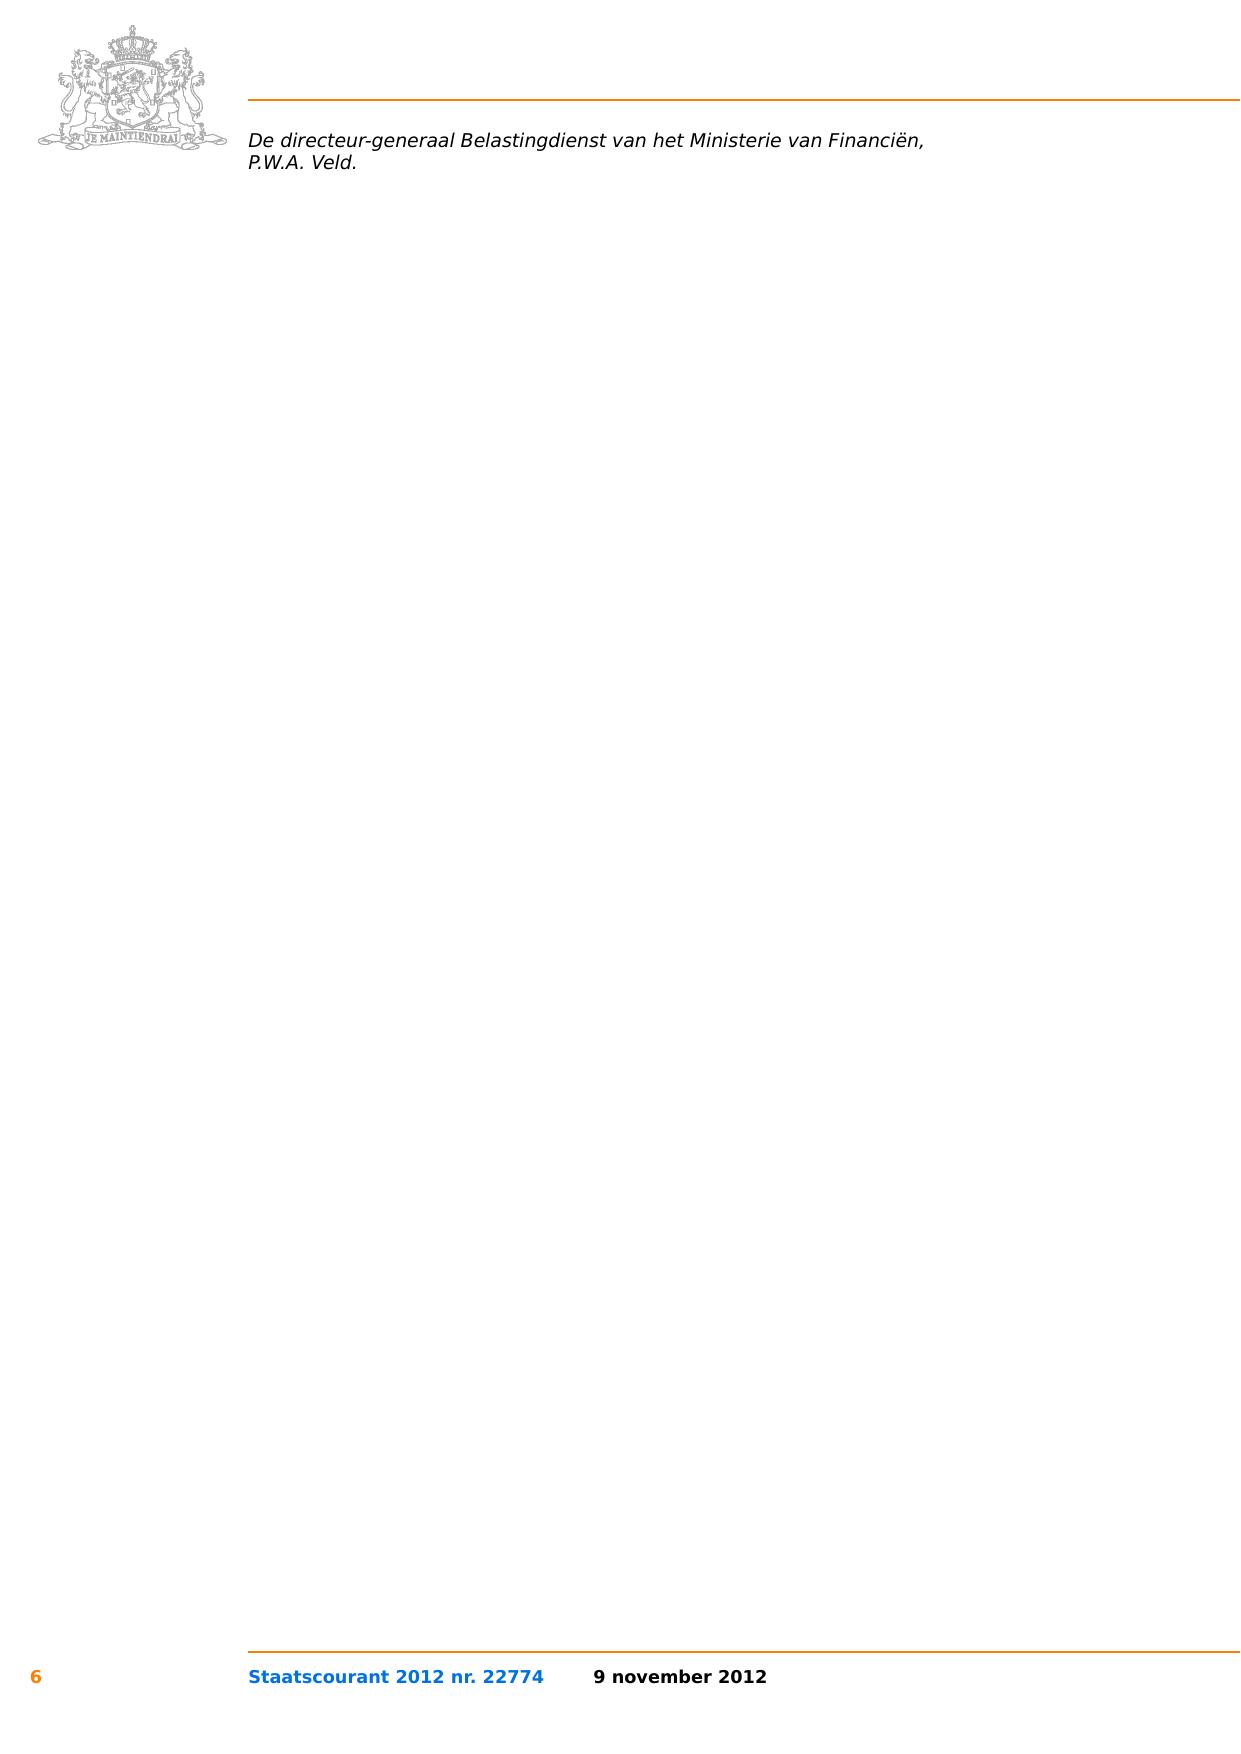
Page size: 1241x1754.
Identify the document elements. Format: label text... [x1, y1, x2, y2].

text De directeur-generaal Belastingdienst van het Ministerie van Financiën, P.W.A. Veld. [248, 130, 1163, 174]
picture [38, 25, 227, 150]
